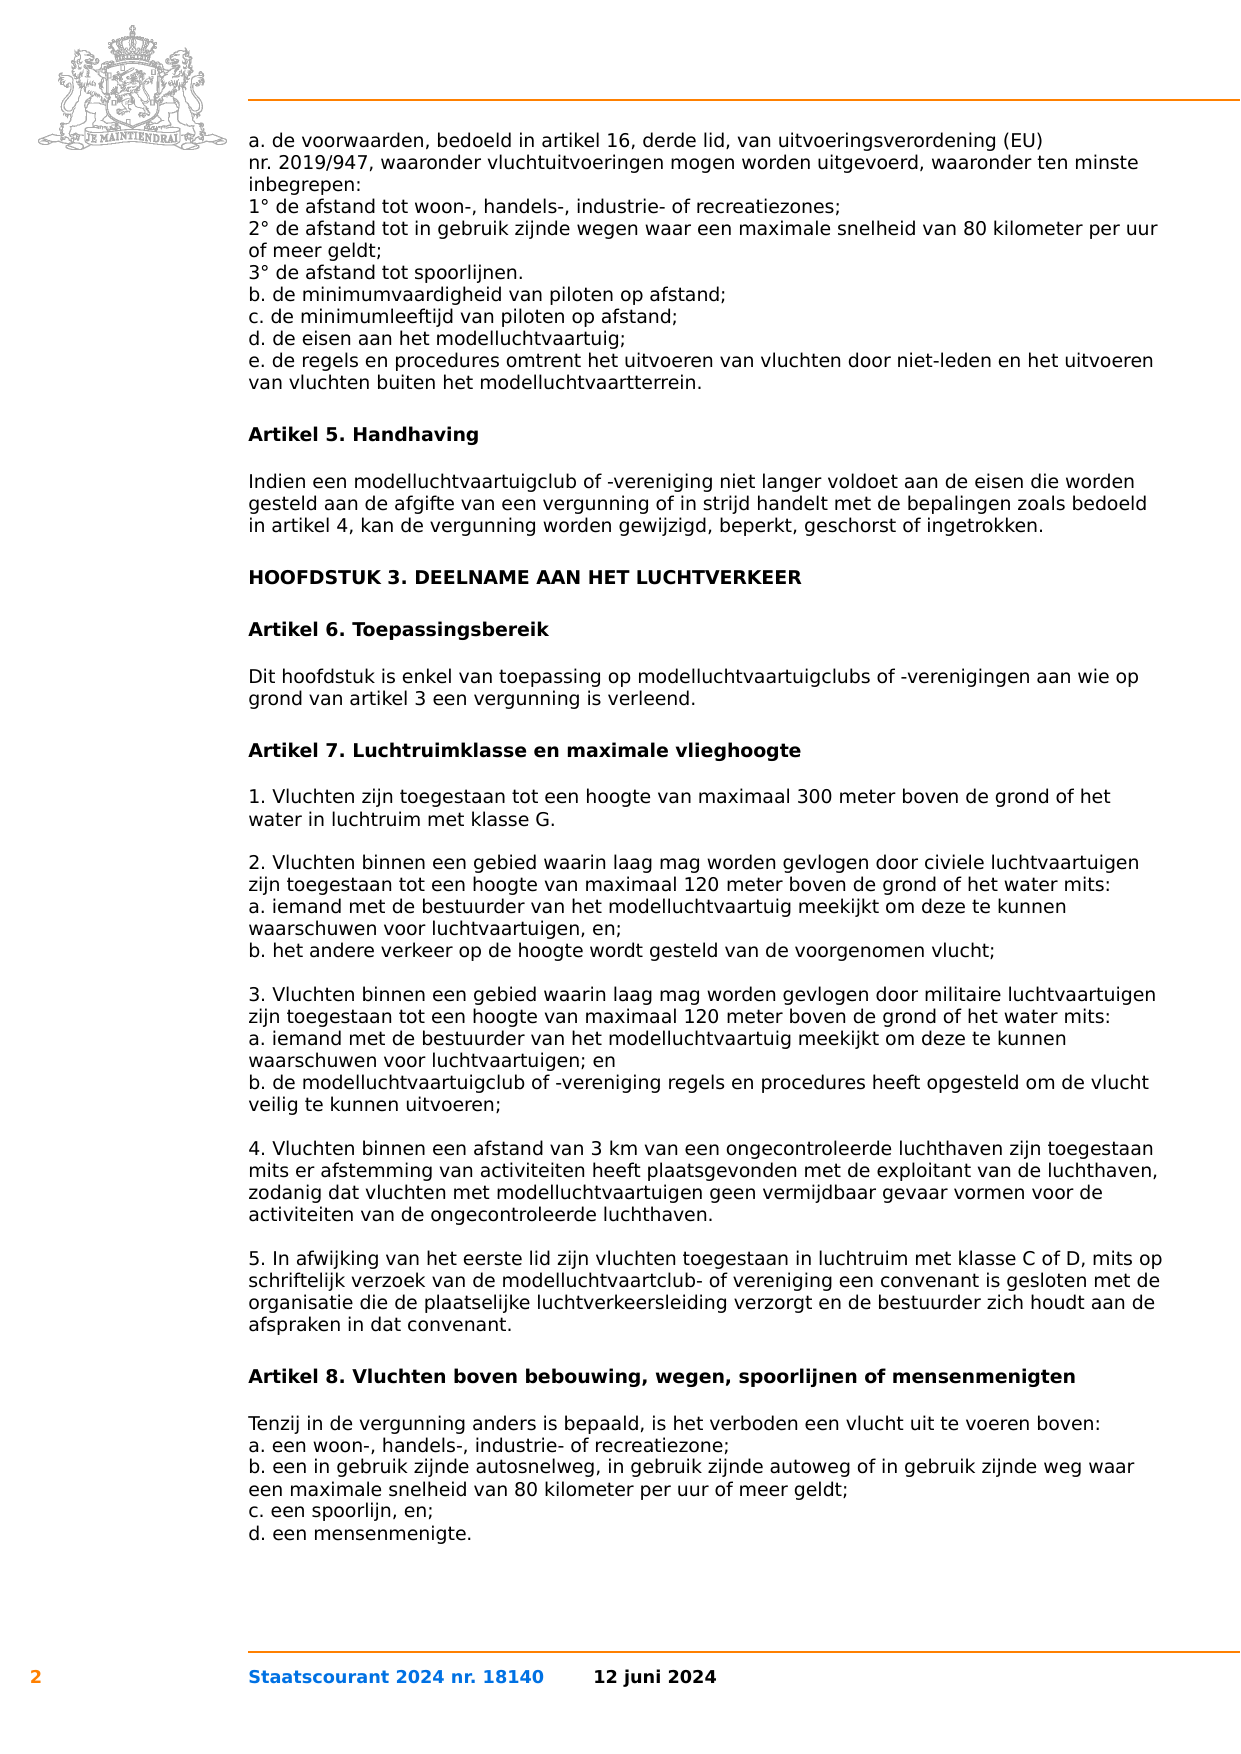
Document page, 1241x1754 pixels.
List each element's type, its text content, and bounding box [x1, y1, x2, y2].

text 1. Vluchten zijn toegestaan tot een hoogte van maximaal 300 meter boven de grond of het water in luchtruim met klasse G. [248, 786, 1163, 830]
text a. een woon-, handels-, industrie- of recreatiezone; [248, 1434, 1163, 1456]
text d. een mensenmenigte. [248, 1522, 1163, 1544]
text 2. Vluchten binnen een gebied waarin laag mag worden gevlogen door civiele luchtvaartuigen zijn toegestaan tot een hoogte van maximaal 120 meter boven de grond of het water mits: [248, 852, 1163, 896]
text 1° de afstand tot woon-, handels-, industrie- of recreatiezones; [248, 196, 1163, 218]
text d. de eisen aan het modelluchtvaartuig; [248, 328, 1163, 350]
text a. iemand met de bestuurder van het modelluchtvaartuig meekijkt om deze te kunnen waarschuwen voor luchtvaartuigen; en [248, 1028, 1163, 1072]
text 2° de afstand tot in gebruik zijnde wegen waar een maximale snelheid van 80 kilometer per uur of meer geldt; [248, 218, 1163, 262]
text Indien een modelluchtvaartuigclub of -vereniging niet langer voldoet aan de eisen die worden gesteld aan de afgifte van een vergunning of in strijd handelt met de bepalingen zoals bedoeld in artikel 4, kan de vergunning worden gewijzigd, beperkt, geschorst of ingetrokken. [248, 471, 1163, 537]
text 3. Vluchten binnen een gebied waarin laag mag worden gevlogen door militaire luchtvaartuigen zijn toegestaan tot een hoogte van maximaal 120 meter boven de grond of het water mits: [248, 984, 1163, 1028]
subtitle Artikel 7. Luchtruimklasse en maximale vlieghoogte [248, 739, 1163, 761]
text a. de voorwaarden, bedoeld in artikel 16, derde lid, van uitvoeringsverordening (EU) nr. 2019/947, waaronder vluchtuitvoeringen mogen worden uitgevoerd, waaronder ten minste inbegrepen: [248, 130, 1163, 196]
text 5. In afwijking van het eerste lid zijn vluchten toegestaan in luchtruim met klasse C of D, mits op schriftelijk verzoek van de modelluchtvaartclub- of vereniging een convenant is gesloten met de organisatie die de plaatselijke luchtverkeersleiding verzorgt en de bestuurder zich houdt aan de afspraken in dat convenant. [248, 1248, 1163, 1336]
text 4. Vluchten binnen een afstand van 3 km van een ongecontroleerde luchthaven zijn toegestaan mits er afstemming van activiteiten heeft plaatsgevonden met de exploitant van de luchthaven, zodanig dat vluchten met modelluchtvaartuigen geen vermijdbaar gevaar vormen voor de activiteiten van de ongecontroleerde luchthaven. [248, 1138, 1163, 1226]
text b. het andere verkeer op de hoogte wordt gesteld van de voorgenomen vlucht; [248, 940, 1163, 962]
text e. de regels en procedures omtrent het uitvoeren van vluchten door niet-leden en het uitvoeren van vluchten buiten het modelluchtvaartterrein. [248, 350, 1163, 394]
text c. de minimumleeftijd van piloten op afstand; [248, 306, 1163, 328]
text 3° de afstand tot spoorlijnen. [248, 262, 1163, 284]
subtitle Artikel 6. Toepassingsbereik [248, 618, 1163, 641]
text Tenzij in de vergunning anders is bepaald, is het verboden een vlucht uit te voeren boven: [248, 1412, 1163, 1434]
subtitle HOOFDSTUK 3. DEELNAME AAN HET LUCHTVERKEER [248, 567, 1163, 588]
subtitle Artikel 8. Vluchten boven bebouwing, wegen, spoorlijnen of mensenmenigten [248, 1366, 1163, 1387]
text b. de minimumvaardigheid van piloten op afstand; [248, 284, 1163, 306]
picture [38, 25, 227, 150]
text c. een spoorlijn, en; [248, 1500, 1163, 1522]
subtitle Artikel 5. Handhaving [248, 424, 1163, 446]
text b. de modelluchtvaartuigclub of -vereniging regels en procedures heeft opgesteld om de vlucht veilig te kunnen uitvoeren; [248, 1072, 1163, 1116]
text b. een in gebruik zijnde autosnelweg, in gebruik zijnde autoweg of in gebruik zijnde weg waar een maximale snelheid van 80 kilometer per uur of meer geldt; [248, 1456, 1163, 1500]
text a. iemand met de bestuurder van het modelluchtvaartuig meekijkt om deze te kunnen waarschuwen voor luchtvaartuigen, en; [248, 896, 1163, 940]
text Dit hoofdstuk is enkel van toepassing op modelluchtvaartuigclubs of -verenigingen aan wie op grond van artikel 3 een vergunning is verleend. [248, 666, 1163, 709]
